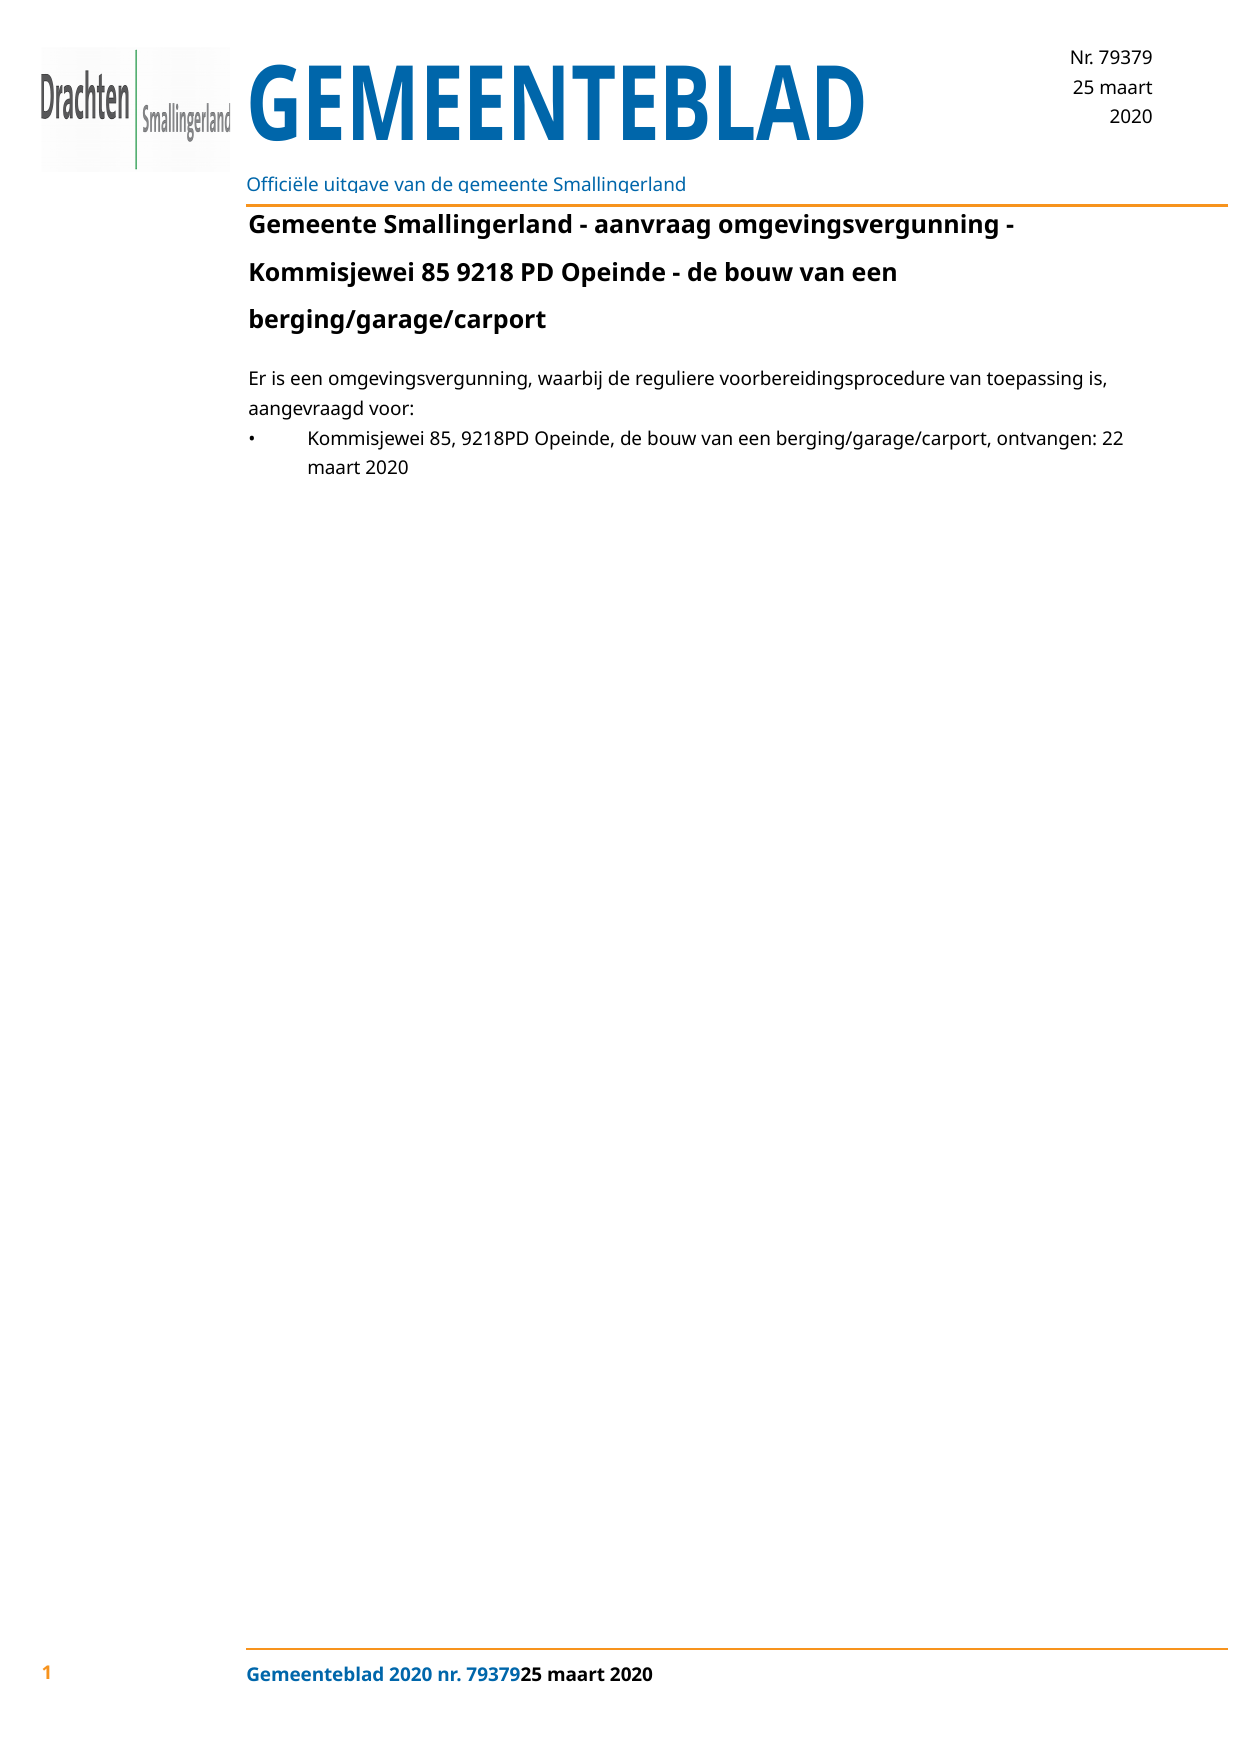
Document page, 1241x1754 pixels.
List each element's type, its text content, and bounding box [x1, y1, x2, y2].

list Kommisjewei 85, 9218PD Opeinde, de bouw van een berging/garage/carport, ontvangen: 22 maart 2020 [248, 425, 1152, 480]
text Er is een omgevingsvergunning, waarbij de reguliere voorbereidingsprocedure van toepassing is, aangevraagd voor: [248, 366, 1152, 421]
picture [41, 47, 231, 172]
text Gemeente Smallingerland - aanvraag omgevingsvergunning - Kommisjewei 85 9218 PD Opeinde - de bouw van een berging/garage/carport [248, 207, 1152, 336]
